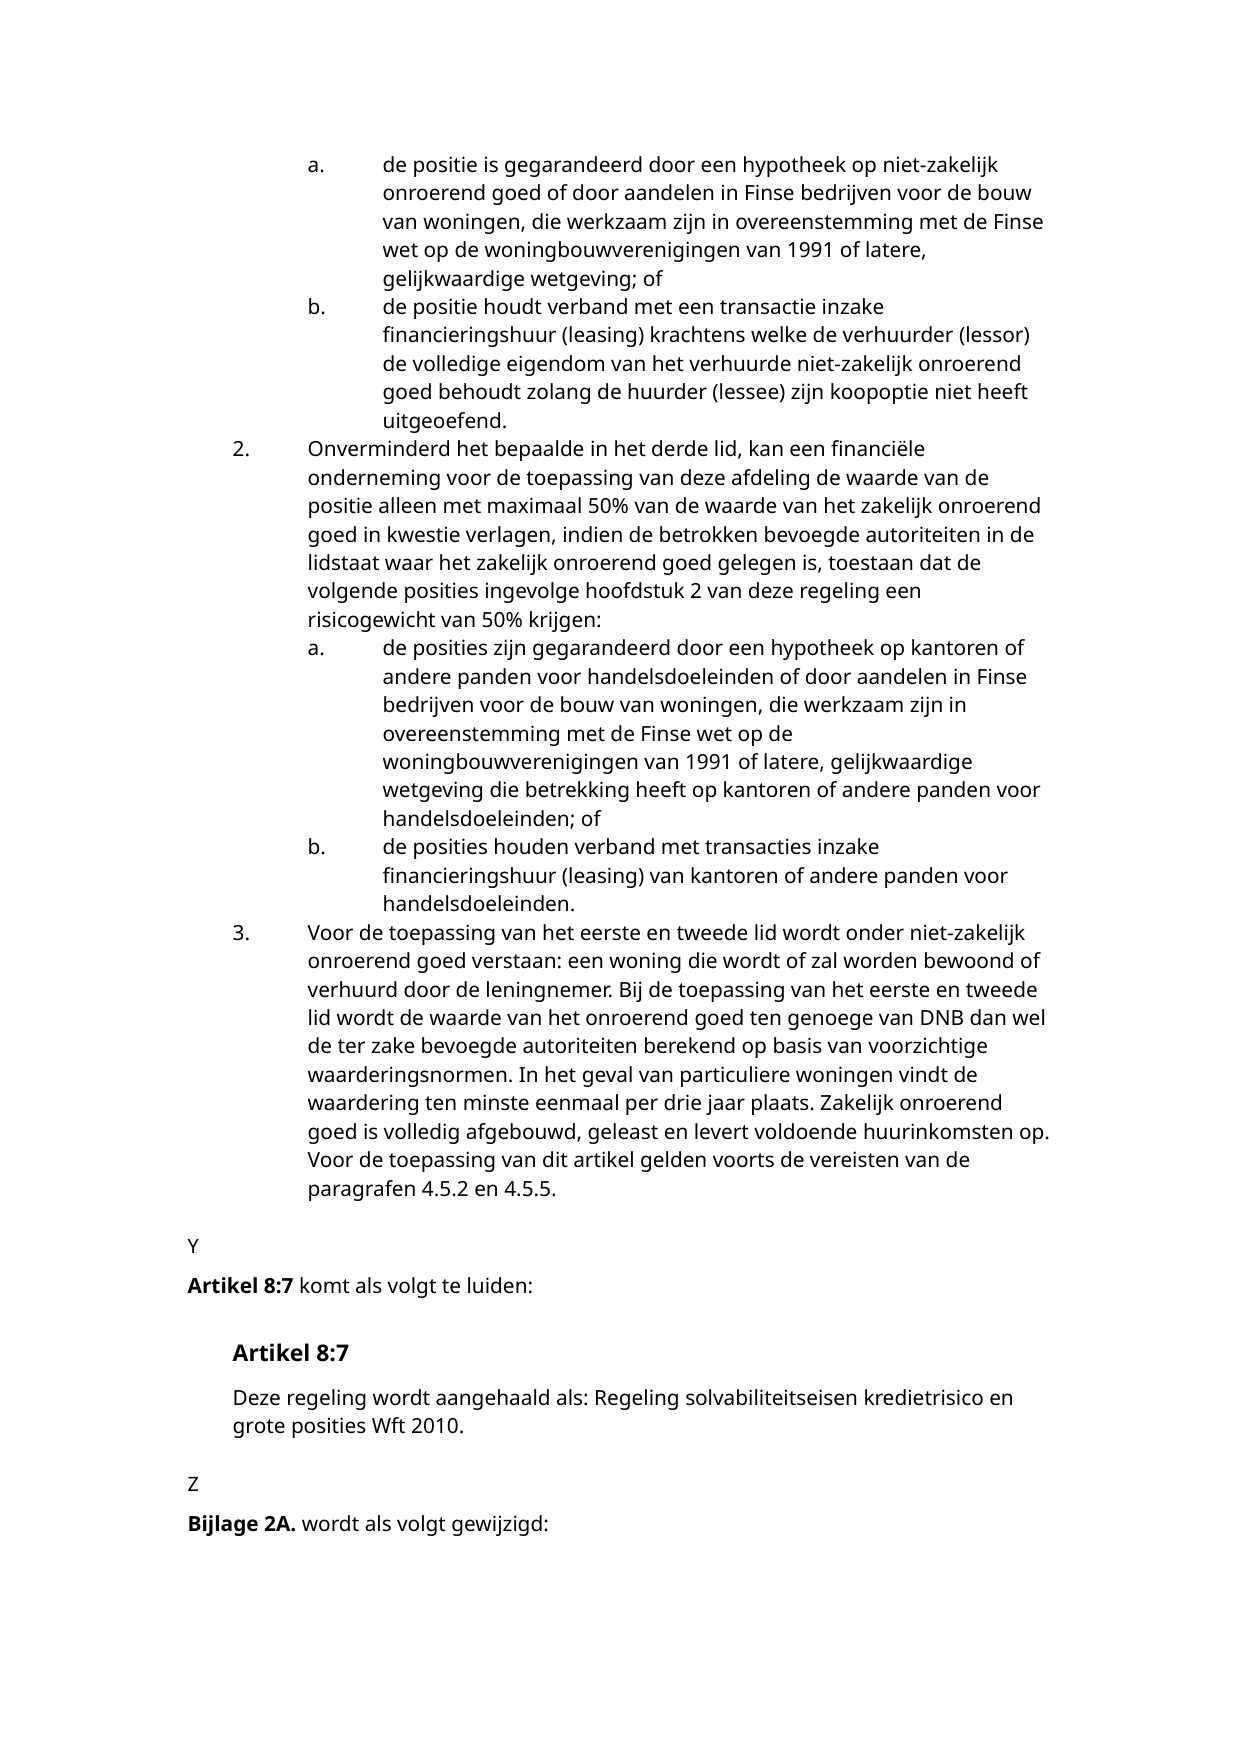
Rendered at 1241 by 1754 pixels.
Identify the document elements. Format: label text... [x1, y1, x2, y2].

list Voor de toepassing van het eerste en tweede lid wordt onder niet-zakelijk onroerend goed verstaan: een woning die wordt of zal worden bewoond of verhuurd door de leningnemer. Bij de toepassing van het eerste en tweede lid wordt de waarde van het onroerend goed ten genoege van DNB dan wel de ter zake bevoegde autoriteiten berekend op basis van voorzichtige waarderingsnormen. In het geval van particuliere woningen vindt de waardering ten minste eenmaal per drie jaar plaats. Zakelijk onroerend goed is volledig afgebouwd, geleast en levert voldoende huurinkomsten op. Voor de toepassing van dit artikel gelden voorts de vereisten van de paragrafen 4.5.2 en 4.5.5. [232, 918, 1053, 1202]
subtitle Artikel 8:7 [232, 1337, 1053, 1368]
list de positie is gegarandeerd door een hypotheek op niet-zakelijk onroerend goed of door aandelen in Finse bedrijven voor de bouw van woningen, die werkzaam zijn in overeenstemming met de Finse wet op de woningbouwverenigingen van 1991 of latere, gelijkwaardige wetgeving; of [307, 150, 1053, 292]
text Z [187, 1470, 1053, 1497]
list de posities zijn gegarandeerd door een hypotheek op kantoren of andere panden voor handelsdoeleinden of door aandelen in Finse bedrijven voor de bouw van woningen, die werkzaam zijn in overeenstemming met de Finse wet op de woningbouwverenigingen van 1991 of latere, gelijkwaardige wetgeving die betrekking heeft op kantoren of andere panden voor handelsdoeleinden; of [307, 633, 1053, 832]
text Artikel 8:7 komt als volgt te luiden: [187, 1271, 1053, 1299]
list de positie houdt verband met een transactie inzake financieringshuur (leasing) krachtens welke de verhuurder (lessor) de volledige eigendom van het verhuurde niet-zakelijk onroerend goed behoudt zolang de huurder (lessee) zijn koopoptie niet heeft uitgeoefend. [307, 292, 1053, 434]
text Y [187, 1232, 1053, 1259]
list de posities houden verband met transacties inzake financieringshuur (leasing) van kantoren of andere panden voor handelsdoeleinden. [307, 832, 1053, 918]
list Onverminderd het bepaalde in het derde lid, kan een financiële onderneming voor de toepassing van deze afdeling de waarde van de positie alleen met maximaal 50% van de waarde van het zakelijk onroerend goed in kwestie verlagen, indien de betrokken bevoegde autoriteiten in de lidstaat waar het zakelijk onroerend goed gelegen is, toestaan dat de volgende posities ingevolge hoofdstuk 2 van deze regeling een risicogewicht van 50% krijgen: [232, 434, 1053, 633]
text Deze regeling wordt aangehaald als: Regeling solvabiliteitseisen kredietrisico en grote posities Wft 2010. [232, 1383, 1053, 1440]
text Bijlage 2A. wordt als volgt gewijzigd: [187, 1509, 1053, 1537]
